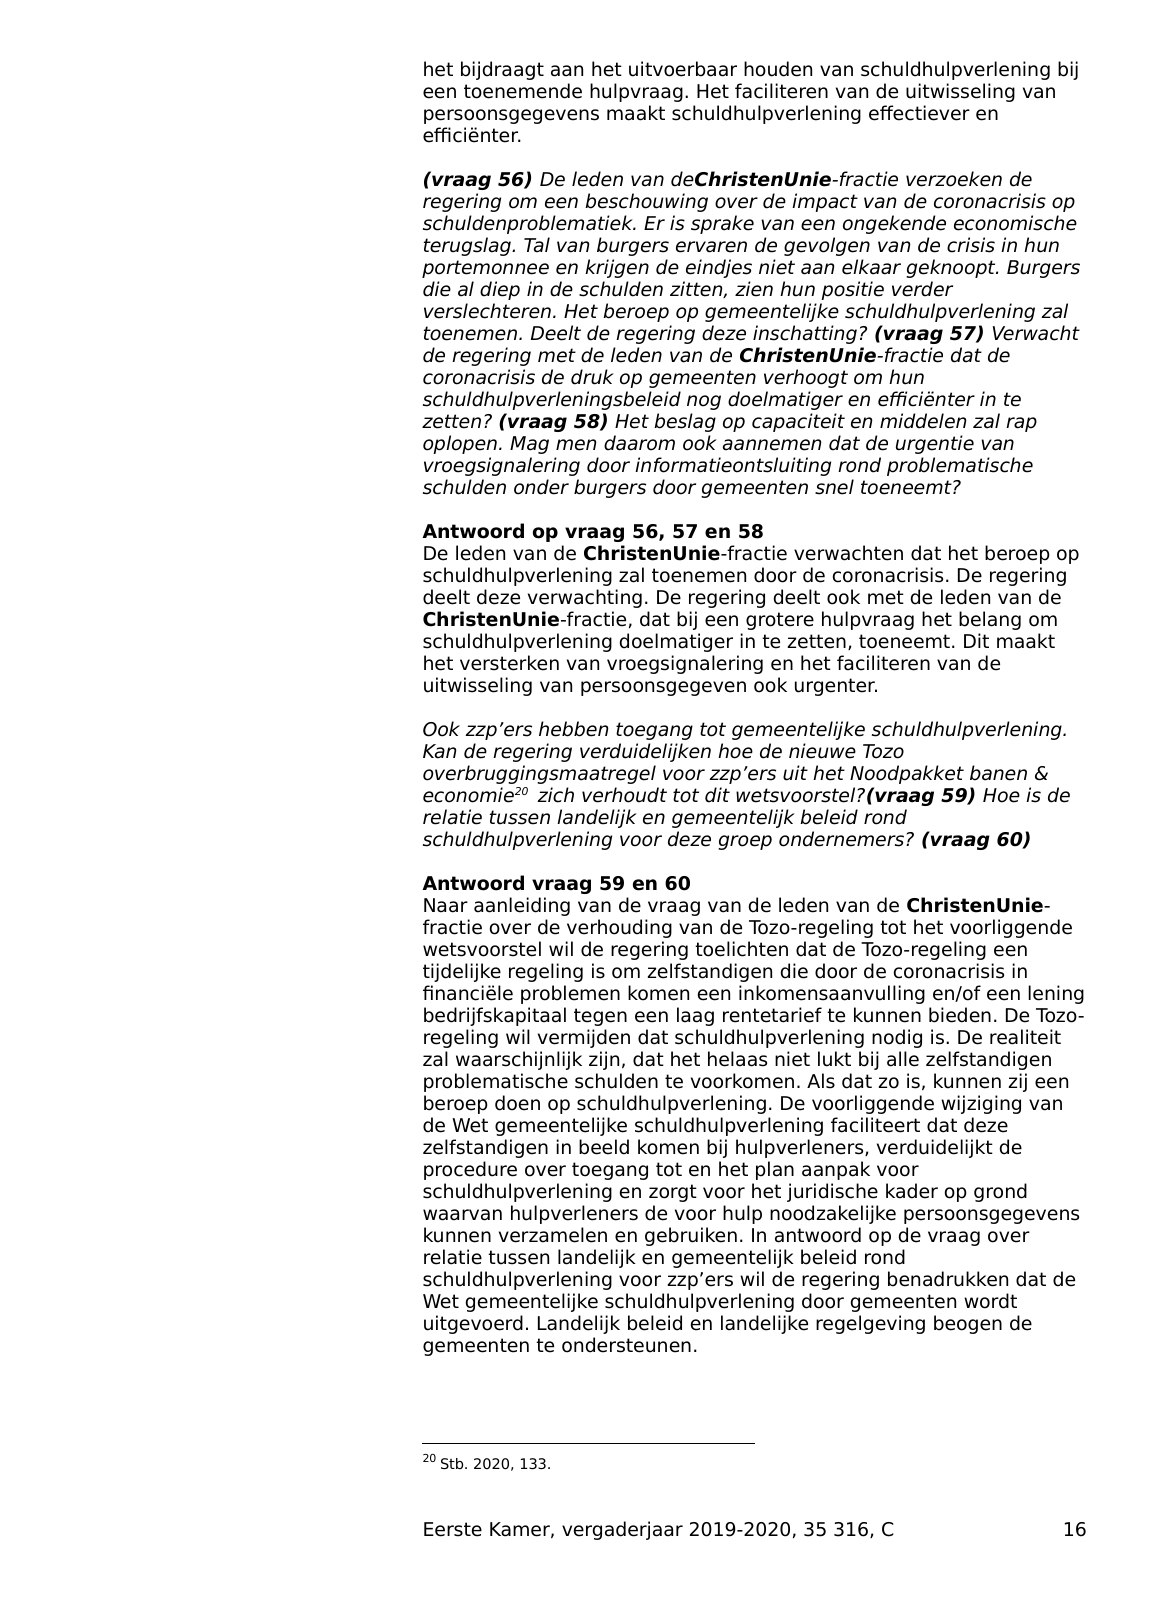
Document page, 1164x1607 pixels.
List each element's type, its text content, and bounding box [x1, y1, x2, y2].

text het bijdraagt aan het uitvoerbaar houden van schuldhulpverlening bij een toenemende hulpvraag. Het faciliteren van de uitwisseling van persoonsgegevens maakt schuldhulpverlening effectiever en efficiënter. [422, 59, 1087, 147]
text Antwoord op vraag 56, 57 en 58 [422, 521, 1087, 543]
text (vraag 56) De leden van deChristenUnie-fractie verzoeken de regering om een beschouwing over de impact van de coronacrisis op schuldenproblematiek. Er is sprake van een ongekende economische terugslag. Tal van burgers ervaren de gevolgen van de crisis in hun portemonnee en krijgen de eindjes niet aan elkaar geknoopt. Burgers die al diep in de schulden zitten, zien hun positie verder verslechteren. Het beroep op gemeentelijke schuldhulpverlening zal toenemen. Deelt de regering deze inschatting? (vraag 57) Verwacht de regering met de leden van de ChristenUnie-fractie dat de coronacrisis de druk op gemeenten verhoogt om hun schuldhulpverleningsbeleid nog doelmatiger en efficiënter in te zetten? (vraag 58) Het beslag op capaciteit en middelen zal rap oplopen. Mag men daarom ook aannemen dat de urgentie van vroegsignalering door informatieontsluiting rond problematische schulden onder burgers door gemeenten snel toeneemt? [422, 169, 1087, 499]
text Antwoord vraag 59 en 60 [422, 873, 1087, 895]
text Ook zzp’ers hebben toegang tot gemeentelijke schuldhulpverlening. Kan de regering verduidelijken hoe de nieuwe Tozo overbruggingsmaatregel voor zzp’ers uit het Noodpakket banen & economie zich verhoudt tot dit wetsvoorstel?(vraag 59) Hoe is de relatie tussen landelijk en gemeentelijk beleid rond schuldhulpverlening voor deze groep ondernemers? (vraag 60) [422, 719, 1087, 851]
text Stb. 2020, 133. [422, 1452, 1087, 1474]
text De leden van de ChristenUnie-fractie verwachten dat het beroep op schuldhulpverlening zal toenemen door de coronacrisis. De regering deelt deze verwachting. De regering deelt ook met de leden van de ChristenUnie-fractie, dat bij een grotere hulpvraag het belang om schuldhulpverlening doelmatiger in te zetten, toeneemt. Dit maakt het versterken van vroegsignalering en het faciliteren van de uitwisseling van persoonsgegeven ook urgenter. [422, 543, 1087, 697]
text Naar aanleiding van de vraag van de leden van de ChristenUnie-fractie over de verhouding van de Tozo-regeling tot het voorliggende wetsvoorstel wil de regering toelichten dat de Tozo-regeling een tijdelijke regeling is om zelfstandigen die door de coronacrisis in financiële problemen komen een inkomensaanvulling en/of een lening bedrijfskapitaal tegen een laag rentetarief te kunnen bieden. De Tozo-regeling wil vermijden dat schuldhulpverlening nodig is. De realiteit zal waarschijnlijk zijn, dat het helaas niet lukt bij alle zelfstandigen problematische schulden te voorkomen. Als dat zo is, kunnen zij een beroep doen op schuldhulpverlening. De voorliggende wijziging van de Wet gemeentelijke schuldhulpverlening faciliteert dat deze zelfstandigen in beeld komen bij hulpverleners, verduidelijkt de procedure over toegang tot en het plan aanpak voor schuldhulpverlening en zorgt voor het juridische kader op grond waarvan hulpverleners de voor hulp noodzakelijke persoonsgegevens kunnen verzamelen en gebruiken. In antwoord op de vraag over relatie tussen landelijk en gemeentelijk beleid rond schuldhulpverlening voor zzp’ers wil de regering benadrukken dat de Wet gemeentelijke schuldhulpverlening door gemeenten wordt uitgevoerd. Landelijk beleid en landelijke regelgeving beogen de gemeenten te ondersteunen. [422, 895, 1087, 1357]
